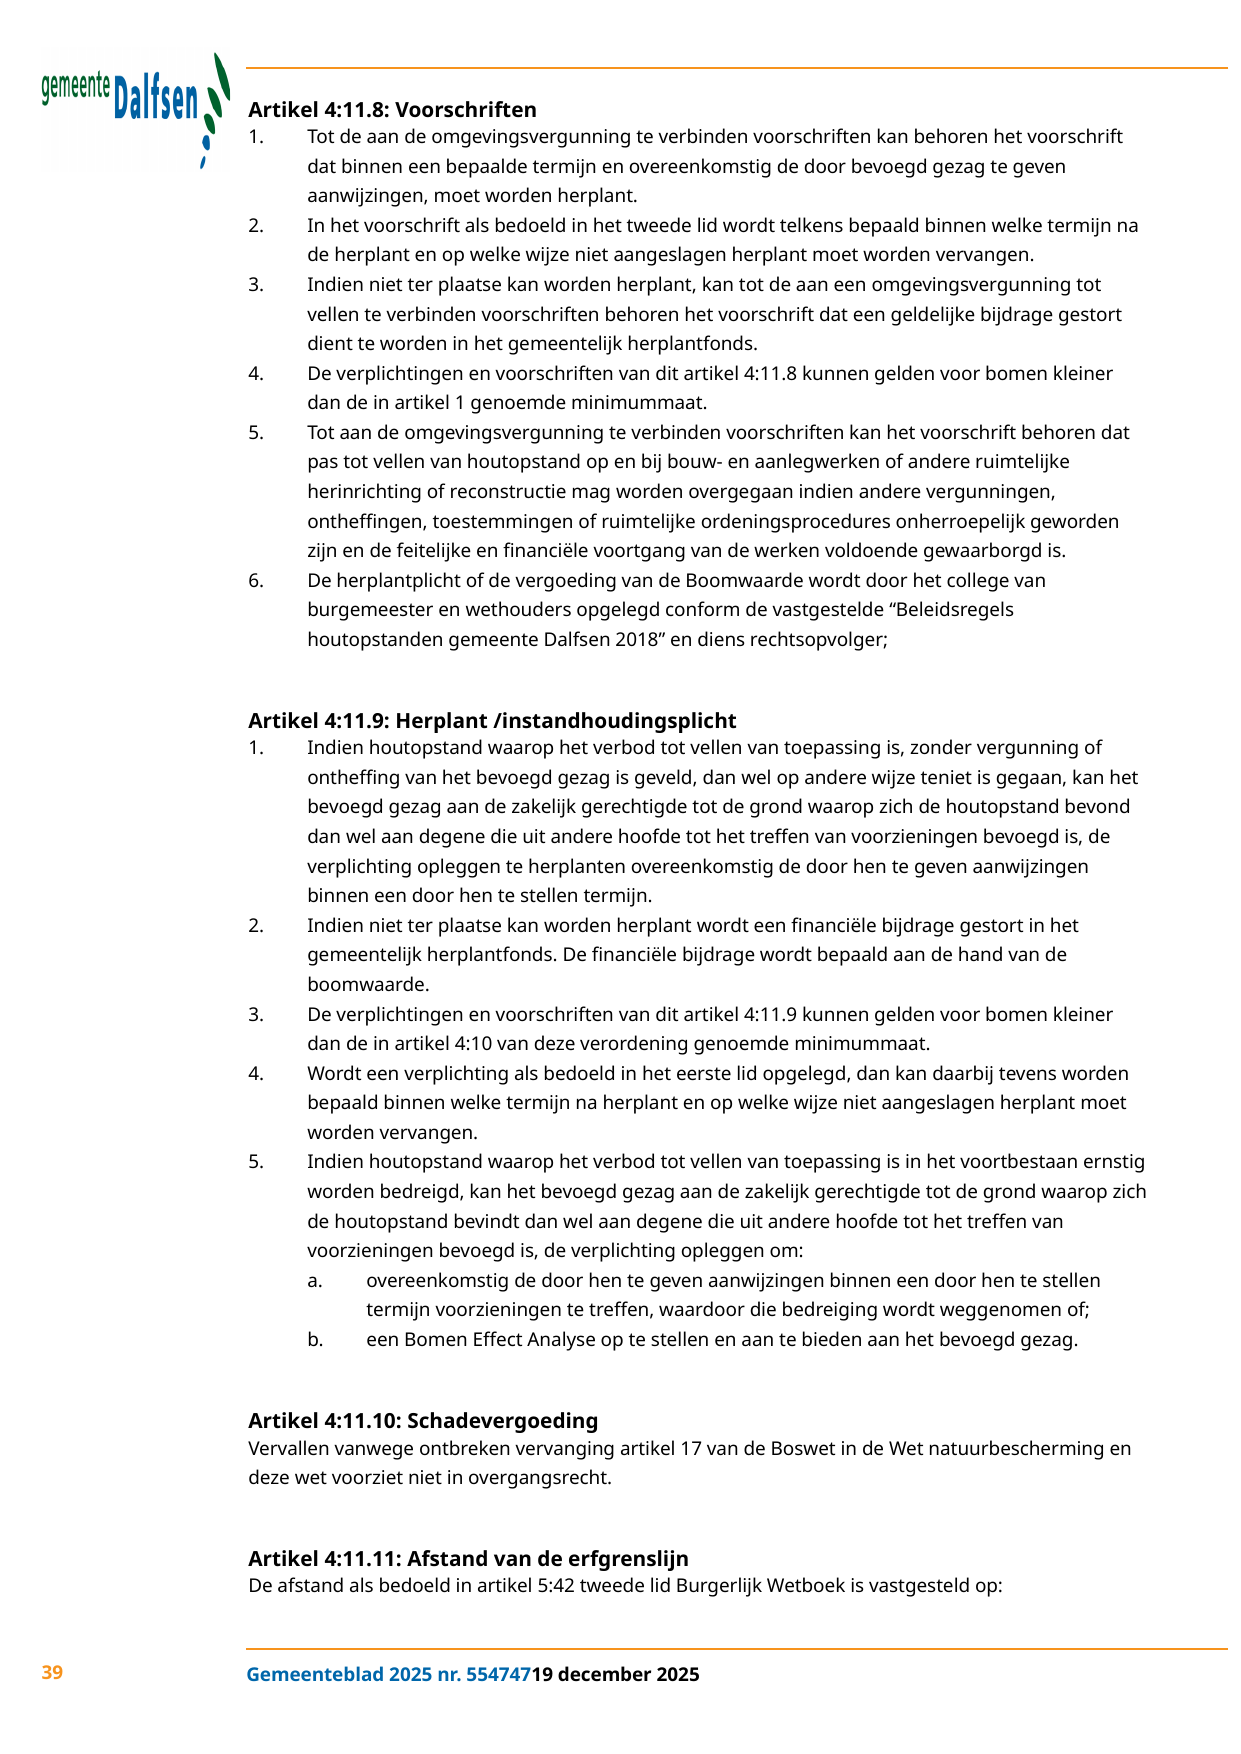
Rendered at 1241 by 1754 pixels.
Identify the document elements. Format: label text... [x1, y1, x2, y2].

list Wordt een verplichting als bedoeld in het eerste lid opgelegd, dan kan daarbij tevens worden bepaald binnen welke termijn na herplant en op welke wijze niet aangeslagen herplant moet worden vervangen. [248, 1060, 1152, 1145]
list Tot aan de omgevingsvergunning te verbinden voorschriften kan het voorschrift behoren dat pas tot vellen van houtopstand op en bij bouw- en aanlegwerken of andere ruimtelijke herinrichting of reconstructie mag worden overgegaan indien andere vergunningen, ontheffingen, toestemmingen of ruimtelijke ordeningsprocedures onherroepelijk geworden zijn en de feitelijke en financiële voortgang van de werken voldoende gewaarborgd is. [248, 419, 1152, 563]
text Artikel 4:11.10: Schadevergoeding [248, 1406, 1152, 1435]
list In het voorschrift als bedoeld in het tweede lid wordt telkens bepaald binnen welke termijn na de herplant en op welke wijze niet aangeslagen herplant moet worden vervangen. [248, 212, 1152, 267]
text Artikel 4:11.9: Herplant /instandhoudingsplicht [248, 706, 1152, 734]
list De verplichtingen en voorschriften van dit artikel 4:11.9 kunnen gelden voor bomen kleiner dan de in artikel 4:10 van deze verordening genoemde minimummaat. [248, 1001, 1152, 1056]
text Artikel 4:11.8: Voorschriften [248, 95, 1152, 123]
picture [41, 47, 231, 172]
list Indien houtopstand waarop het verbod tot vellen van toepassing is, zonder vergunning of ontheffing van het bevoegd gezag is geveld, dan wel op andere wijze teniet is gegaan, kan het bevoegd gezag aan de zakelijk gerechtigde tot de grond waarop zich de houtopstand bevond dan wel aan degene die uit andere hoofde tot het treffen van voorzieningen bevoegd is, de verplichting opleggen te herplanten overeenkomstig de door hen te geven aanwijzingen binnen een door hen te stellen termijn. [248, 734, 1152, 908]
list overeenkomstig de door hen te geven aanwijzingen binnen een door hen te stellen termijn voorzieningen te treffen, waardoor die bedreiging wordt weggenomen of; [307, 1267, 1152, 1322]
list Indien niet ter plaatse kan worden herplant, kan tot de aan een omgevingsvergunning tot vellen te verbinden voorschriften behoren het voorschrift dat een geldelijke bijdrage gestort dient te worden in het gemeentelijk herplantfonds. [248, 271, 1152, 356]
list Indien houtopstand waarop het verbod tot vellen van toepassing is in het voortbestaan ernstig worden bedreigd, kan het bevoegd gezag aan de zakelijk gerechtigde tot de grond waarop zich de houtopstand bevindt dan wel aan degene die uit andere hoofde tot het treffen van voorzieningen bevoegd is, de verplichting opleggen om: [248, 1149, 1152, 1263]
text Artikel 4:11.11: Afstand van de erfgrenslijn [248, 1544, 1152, 1573]
list een Bomen Effect Analyse op te stellen en aan te bieden aan het bevoegd gezag. [307, 1326, 1152, 1352]
list Indien niet ter plaatse kan worden herplant wordt een financiële bijdrage gestort in het gemeentelijk herplantfonds. De financiële bijdrage wordt bepaald aan de hand van de boomwaarde. [248, 912, 1152, 997]
list De herplantplicht of de vergoeding van de Boomwaarde wordt door het college van burgemeester en wethouders opgelegd conform de vastgestelde “Beleidsregels houtopstanden gemeente Dalfsen 2018” en diens rechtsopvolger; [248, 567, 1152, 652]
text Vervallen vanwege ontbreken vervanging artikel 17 van de Boswet in de Wet natuurbescherming en deze wet voorziet niet in overgangsrecht. [248, 1435, 1152, 1490]
list Tot de aan de omgevingsvergunning te verbinden voorschriften kan behoren het voorschrift dat binnen een bepaalde termijn en overeenkomstig de door bevoegd gezag te geven aanwijzingen, moet worden herplant. [248, 123, 1152, 208]
list De verplichtingen en voorschriften van dit artikel 4:11.8 kunnen gelden voor bomen kleiner dan de in artikel 1 genoemde minimummaat. [248, 360, 1152, 415]
text De afstand als bedoeld in artikel 5:42 tweede lid Burgerlijk Wetboek is vastgesteld op: [248, 1573, 1152, 1598]
